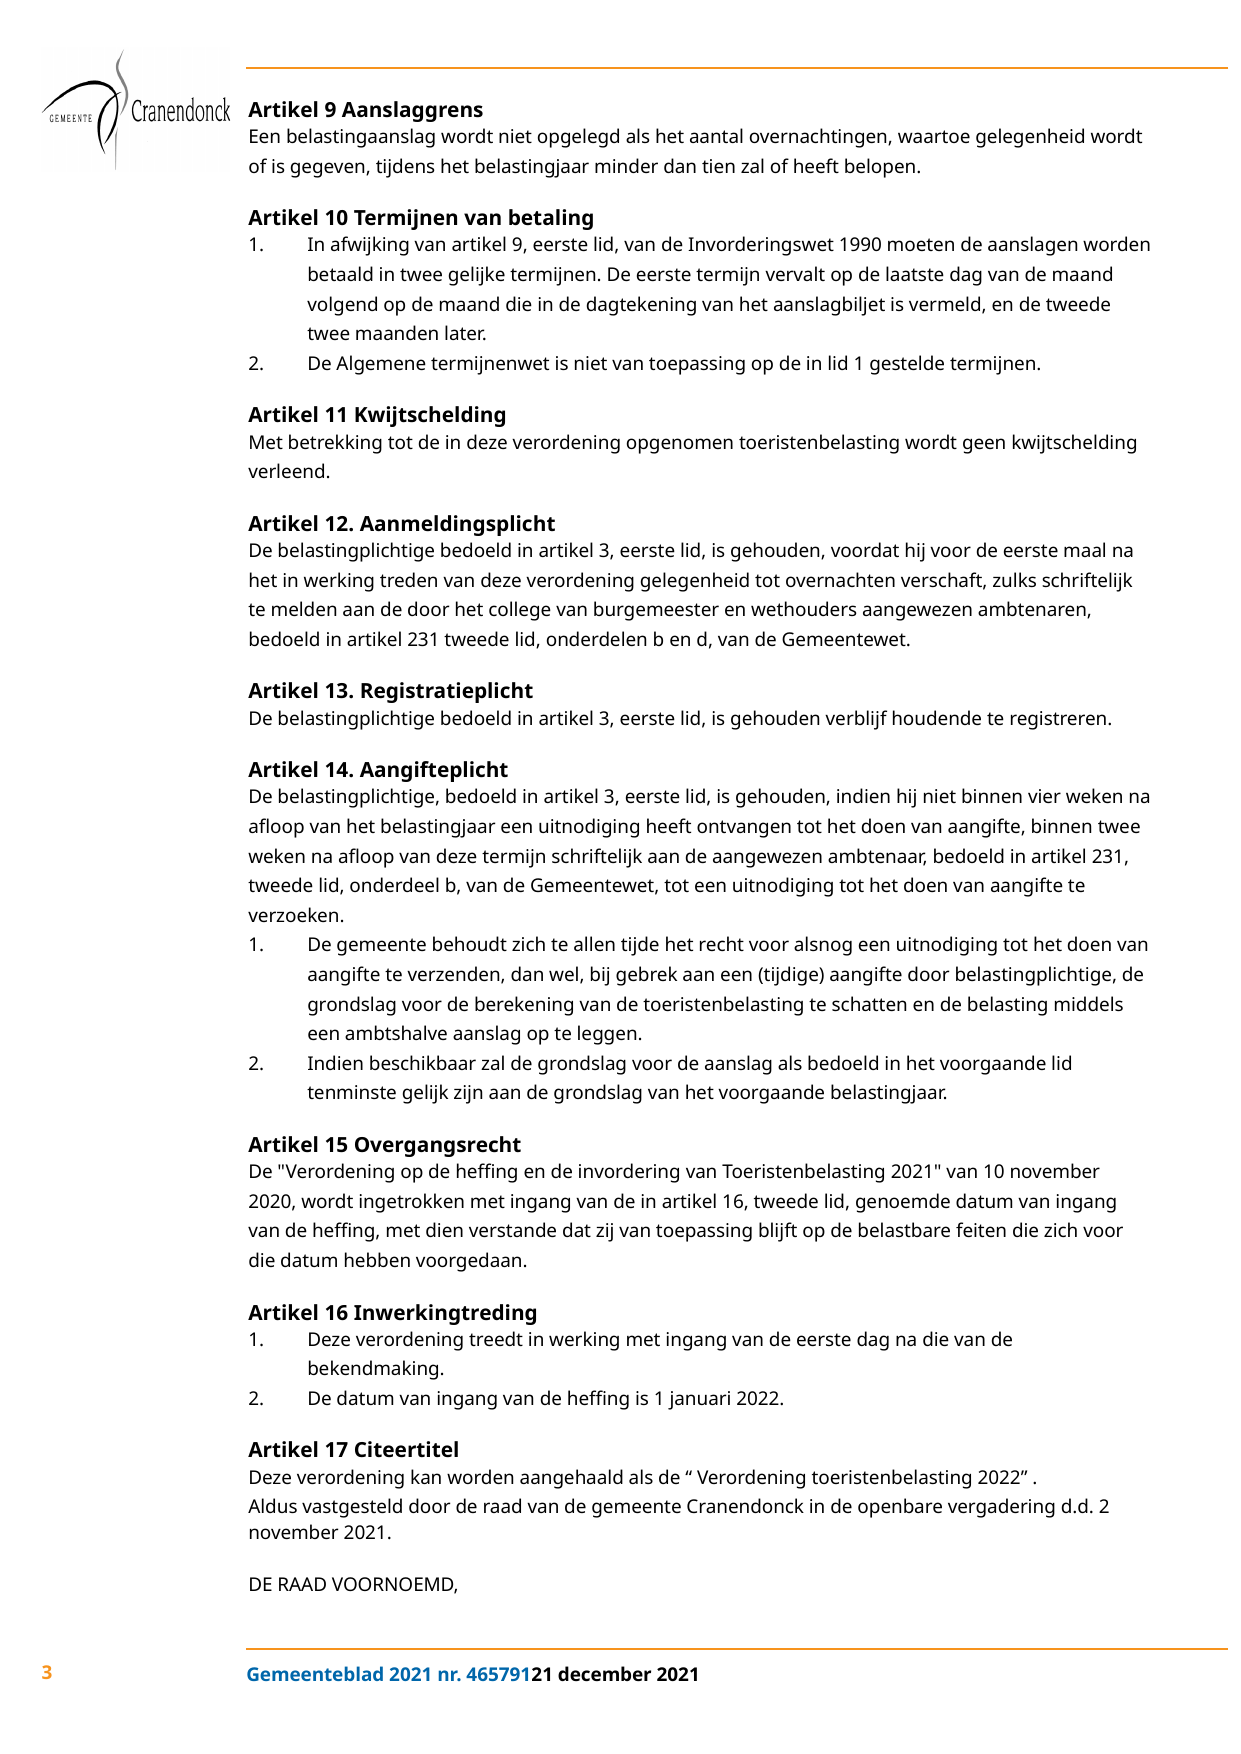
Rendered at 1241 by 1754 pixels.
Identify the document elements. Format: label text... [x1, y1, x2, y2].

list Indien beschikbaar zal de grondslag voor de aanslag als bedoeld in het voorgaande lid tenminste gelijk zijn aan de grondslag van het voorgaande belastingjaar. [248, 1050, 1152, 1105]
text De belastingplichtige, bedoeld in artikel 3, eerste lid, is gehouden, indien hij niet binnen vier weken na afloop van het belastingjaar een uitnodiging heeft ontvangen tot het doen van aangifte, binnen twee weken na afloop van deze termijn schriftelijk aan de aangewezen ambtenaar, bedoeld in artikel 231, tweede lid, onderdeel b, van de Gemeentewet, tot een uitnodiging tot het doen van aangifte te verzoeken. [248, 784, 1152, 928]
list De datum van ingang van de heffing is 1 januari 2022. [248, 1385, 1152, 1411]
text Artikel 14. Aangifteplicht [248, 755, 1152, 784]
text Artikel 12. Aanmeldingsplicht [248, 509, 1152, 537]
text DE RAAD VOORNOEMD, [248, 1571, 1152, 1597]
text De "Verordening op de heffing en de invordering van Toeristenbelasting 2021" van 10 november 2020, wordt ingetrokken met ingang van de in artikel 16, tweede lid, genoemde datum van ingang van de heffing, met dien verstande dat zij van toepassing blijft op de belastbare feiten die zich voor die datum hebben voorgedaan. [248, 1158, 1152, 1273]
text Artikel 9 Aanslaggrens [248, 95, 1152, 123]
list De Algemene termijnenwet is niet van toepassing op de in lid 1 gestelde termijnen. [248, 350, 1152, 376]
text Deze verordening kan worden aangehaald als de “ Verordening toeristenbelasting 2022” . [248, 1464, 1152, 1490]
text Aldus vastgesteld door de raad van de gemeente Cranendonck in de openbare vergadering d.d. 2 november 2021. [248, 1494, 1152, 1545]
text Met betrekking tot de in deze verordening opgenomen toeristenbelasting wordt geen kwijtschelding verleend. [248, 429, 1152, 484]
text Artikel 16 Inwerkingtreding [248, 1298, 1152, 1326]
text Artikel 17 Citeertitel [248, 1436, 1152, 1464]
text Artikel 11 Kwijtschelding [248, 400, 1152, 429]
list Deze verordening treedt in werking met ingang van de eerste dag na die van de bekendmaking. [248, 1326, 1152, 1381]
text Artikel 13. Registratieplicht [248, 676, 1152, 705]
list In afwijking van artikel 9, eerste lid, van de Invorderingswet 1990 moeten de aanslagen worden betaald in twee gelijke termijnen. De eerste termijn vervalt op de laatste dag van de maand volgend op de maand die in de dagtekening van het aanslagbiljet is vermeld, en de tweede twee maanden later. [248, 232, 1152, 346]
text Een belastingaanslag wordt niet opgelegd als het aantal overnachtingen, waartoe gelegenheid wordt of is gegeven, tijdens het belastingjaar minder dan tien zal of heeft belopen. [248, 123, 1152, 178]
text Artikel 15 Overgangsrecht [248, 1130, 1152, 1158]
list De gemeente behoudt zich te allen tijde het recht voor alsnog een uitnodiging tot het doen van aangifte te verzenden, dan wel, bij gebrek aan een (tijdige) aangifte door belastingplichtige, de grondslag voor de berekening van de toeristenbelasting te schatten en de belasting middels een ambtshalve aanslag op te leggen. [248, 932, 1152, 1046]
text De belastingplichtige bedoeld in artikel 3, eerste lid, is gehouden, voordat hij voor de eerste maal na het in werking treden van deze verordening gelegenheid tot overnachten verschaft, zulks schriftelijk te melden aan de door het college van burgemeester en wethouders aangewezen ambtenaren, bedoeld in artikel 231 tweede lid, onderdelen b en d, van de Gemeentewet. [248, 537, 1152, 652]
text De belastingplichtige bedoeld in artikel 3, eerste lid, is gehouden verblijf houdende te registreren. [248, 705, 1152, 731]
picture [41, 47, 231, 172]
text Artikel 10 Termijnen van betaling [248, 203, 1152, 232]
